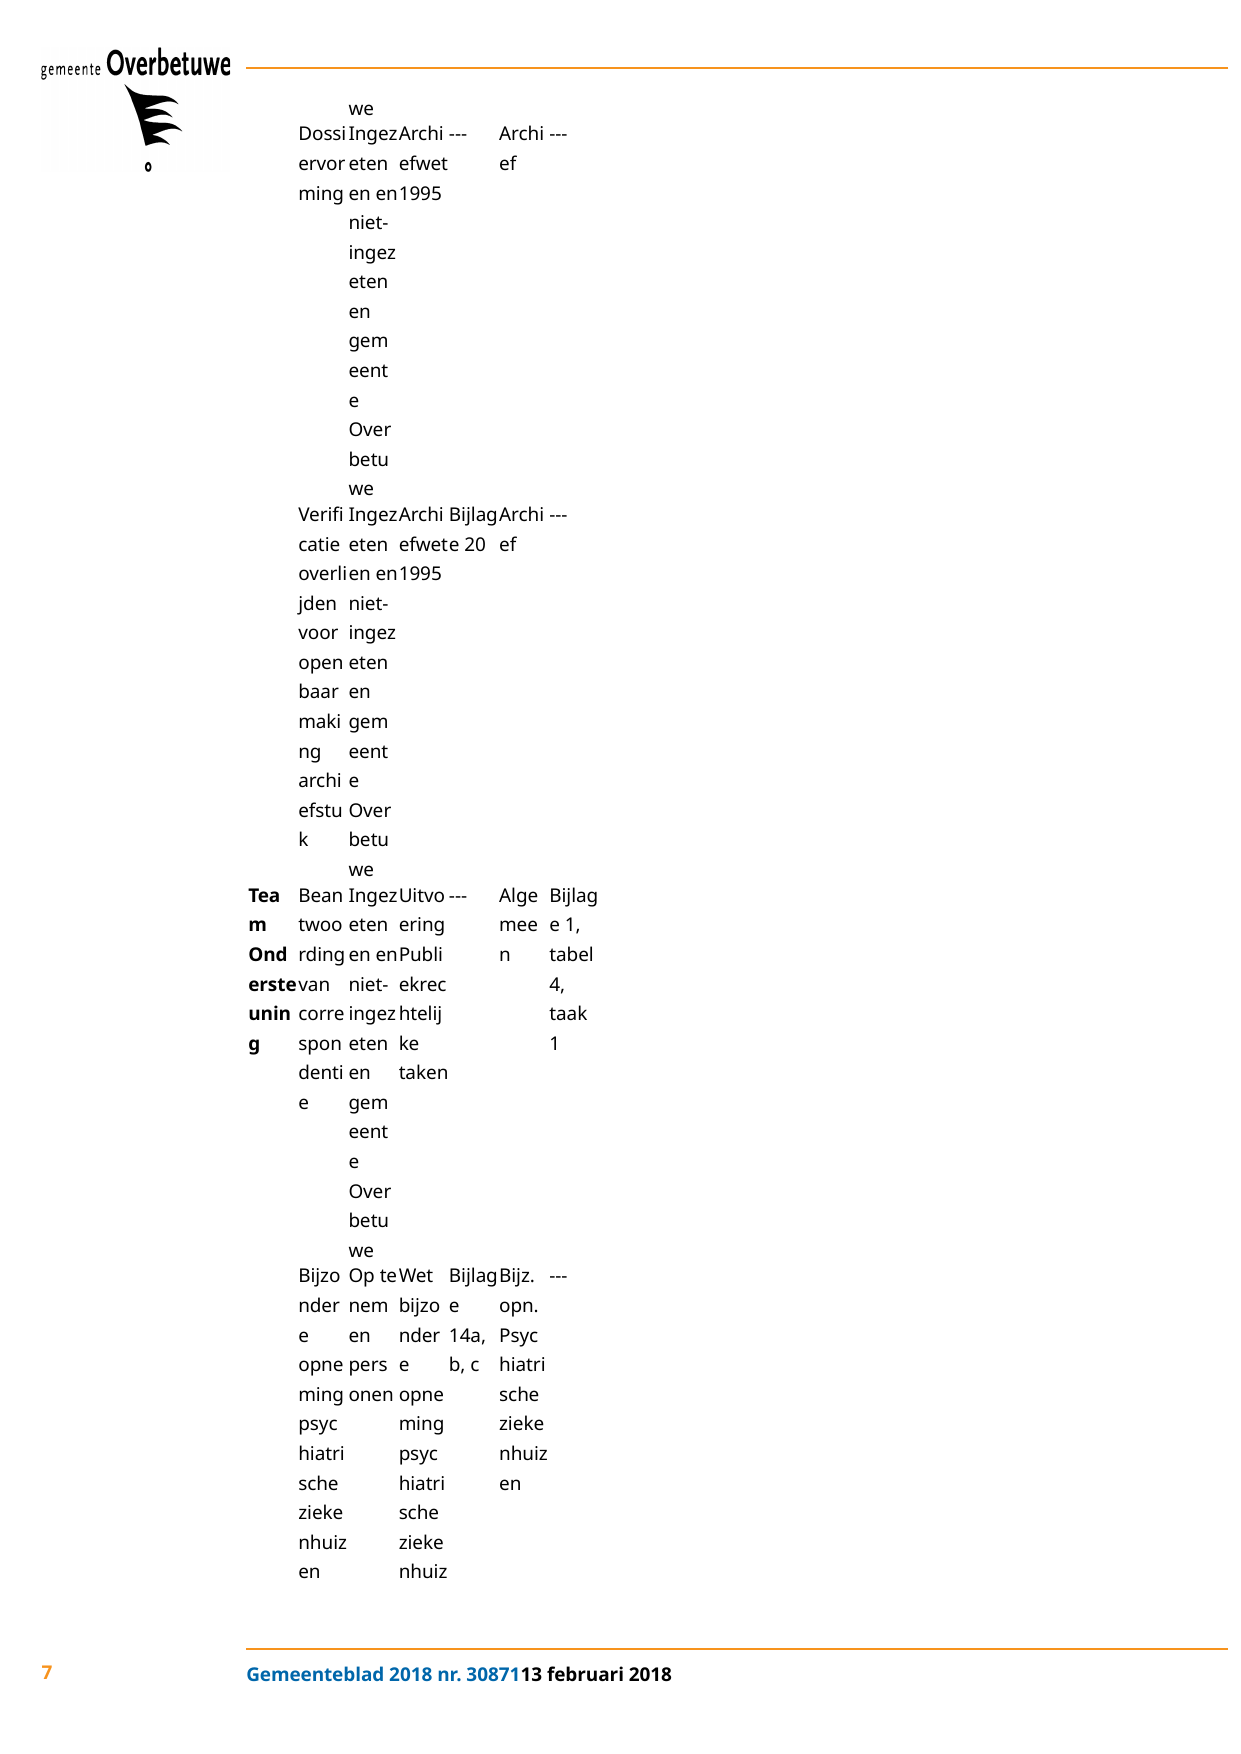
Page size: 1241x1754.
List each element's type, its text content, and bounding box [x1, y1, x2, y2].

table_cell Archiefwet 1995 [399, 501, 449, 882]
table_cell --- [449, 121, 499, 501]
table_cell [298, 95, 348, 121]
table_cell Archief [499, 501, 549, 882]
table_cell --- [449, 882, 499, 1263]
table_cell Archiefwet 1995 [399, 121, 449, 501]
table_cell --- [549, 501, 599, 882]
table_cell Uitvoering Publiekrechtelijke taken [399, 882, 449, 1263]
table_cell Algemeen [499, 882, 549, 1263]
table_cell Bijlage 1, tabel 4, taak 1 [549, 882, 599, 1263]
table_cell Beantwoording van correspondentie [298, 882, 348, 1263]
table_cell Ingezetenen en niet-ingezetenen gemeente Overbetuwe [348, 501, 398, 882]
table_cell Bijz. opn. Psychiatrische ziekenhuizen [499, 1263, 549, 1584]
table_cell Wet bijzondere opneming psychiatrische ziekenhuiz [399, 1263, 449, 1584]
table_cell Bijzondere opneming psychiatrische ziekenhuizen [298, 1263, 348, 1584]
table_cell --- [549, 1263, 599, 1584]
table_cell [399, 95, 449, 121]
table_cell Verificatie overlijden voor openbaarmaking archiefstuk [298, 501, 348, 882]
table_cell Ingezetenen en niet-ingezetenen gemeente Overbetuwe [348, 121, 398, 501]
picture [41, 47, 231, 172]
table_cell Bijlage 20 [449, 501, 499, 882]
table_cell --- [449, 95, 499, 121]
table_cell [499, 95, 549, 121]
table_cell Op te nemen personen [348, 1263, 398, 1584]
table_cell Ingezetenen en niet-ingezetenen gemeente Overbetuwe [348, 882, 398, 1263]
table_cell Bijlage 14a, b, c [449, 1263, 499, 1584]
table_cell Dossiervorming [298, 121, 348, 501]
table_cell --- [549, 121, 599, 501]
table_cell --- [549, 95, 599, 121]
table_cell we [348, 95, 398, 121]
table_cell [248, 95, 298, 882]
table_cell Archief [499, 121, 549, 501]
table_cell Team Ondersteuning [248, 882, 298, 1584]
